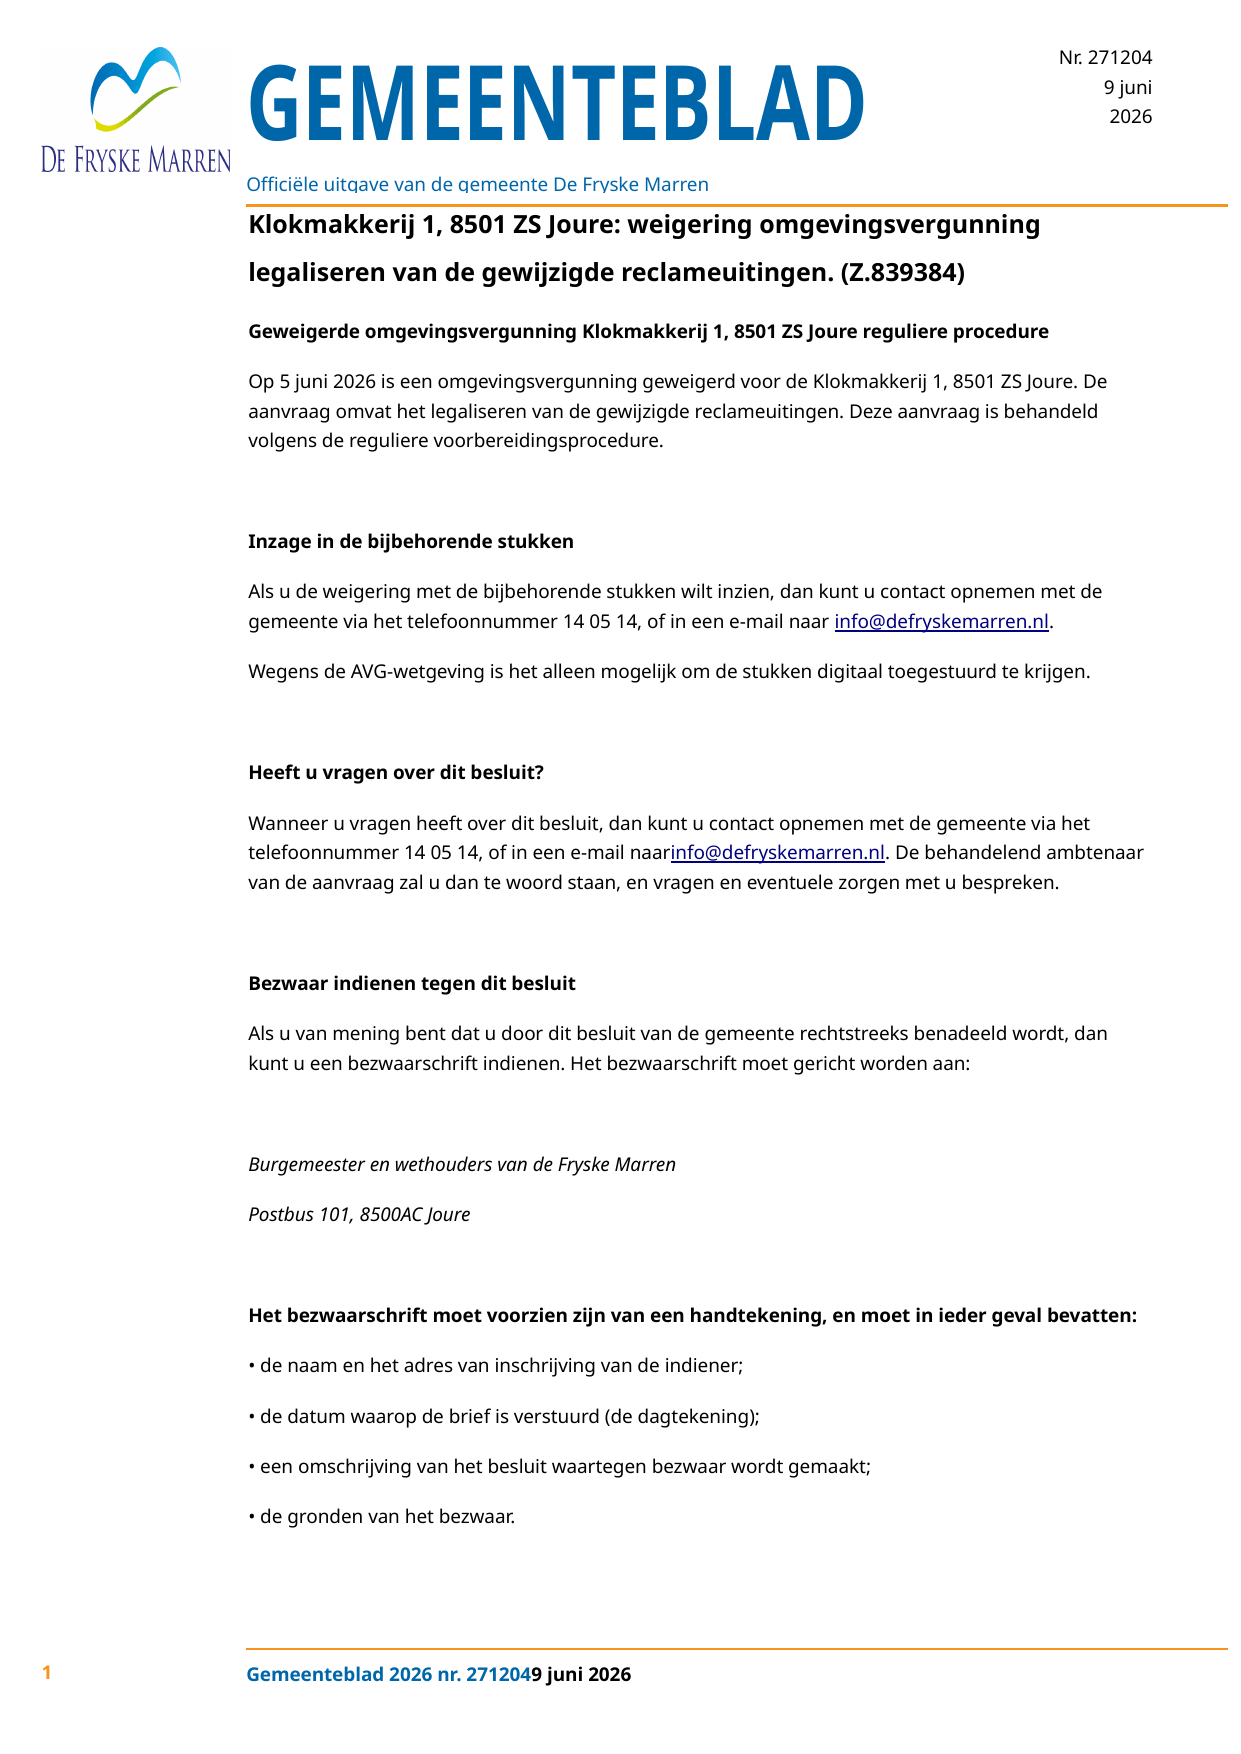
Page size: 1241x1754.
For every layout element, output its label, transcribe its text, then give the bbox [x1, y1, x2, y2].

text Wanneer u vragen heeft over dit besluit, dan kunt u contact opnemen met de gemeente via het telefoonnummer 14 05 14, of in een e-mail naarinfo@defryskemarren.nl. De behandelend ambtenaar van de aanvraag zal u dan te woord staan, en vragen en eventuele zorgen met u bespreken. [248, 810, 1152, 895]
text • de naam en het adres van inschrijving van de indiener; [248, 1352, 1152, 1378]
text Postbus 101, 8500AC Joure [248, 1201, 1152, 1227]
text Als u van mening bent dat u door dit besluit van de gemeente rechtstreeks benadeeld wordt, dan kunt u een bezwaarschrift indienen. Het bezwaarschrift moet gericht worden aan: [248, 1020, 1152, 1076]
text • de datum waarop de brief is verstuurd (de dagtekening); [248, 1403, 1152, 1429]
text Klokmakkerij 1, 8501 ZS Joure: weigering omgevingsvergunning legaliseren van de gewijzigde reclameuitingen. (Z.839384) [248, 207, 1152, 288]
text Heeft u vragen over dit besluit? [248, 759, 1152, 785]
text Op 5 juni 2026 is een omgevingsvergunning geweigerd voor de Klokmakkerij 1, 8501 ZS Joure. De aanvraag omvat het legaliseren van de gewijzigde reclameuitingen. Deze aanvraag is behandeld volgens de reguliere voorbereidingsprocedure. [248, 368, 1152, 453]
text • de gronden van het bezwaar. [248, 1504, 1152, 1529]
text Het bezwaarschrift moet voorzien zijn van een handtekening, en moet in ieder geval bevatten: [248, 1302, 1152, 1328]
text Inzage in de bijbehorende stukken [248, 528, 1152, 554]
text Bezwaar indienen tegen dit besluit [248, 970, 1152, 996]
text • een omschrijving van het besluit waartegen bezwaar wordt gemaakt; [248, 1453, 1152, 1479]
text Als u de weigering met de bijbehorende stukken wilt inzien, dan kunt u contact opnemen met de gemeente via het telefoonnummer 14 05 14, of in een e-mail naar info@defryskemarren.nl. [248, 579, 1152, 634]
picture [41, 47, 231, 172]
text Wegens de AVG-wetgeving is het alleen mogelijk om de stukken digitaal toegestuurd te krijgen. [248, 659, 1152, 684]
text Burgemeester en wethouders van de Fryske Marren [248, 1151, 1152, 1177]
text Geweigerde omgevingsvergunning Klokmakkerij 1, 8501 ZS Joure reguliere procedure [248, 318, 1152, 344]
